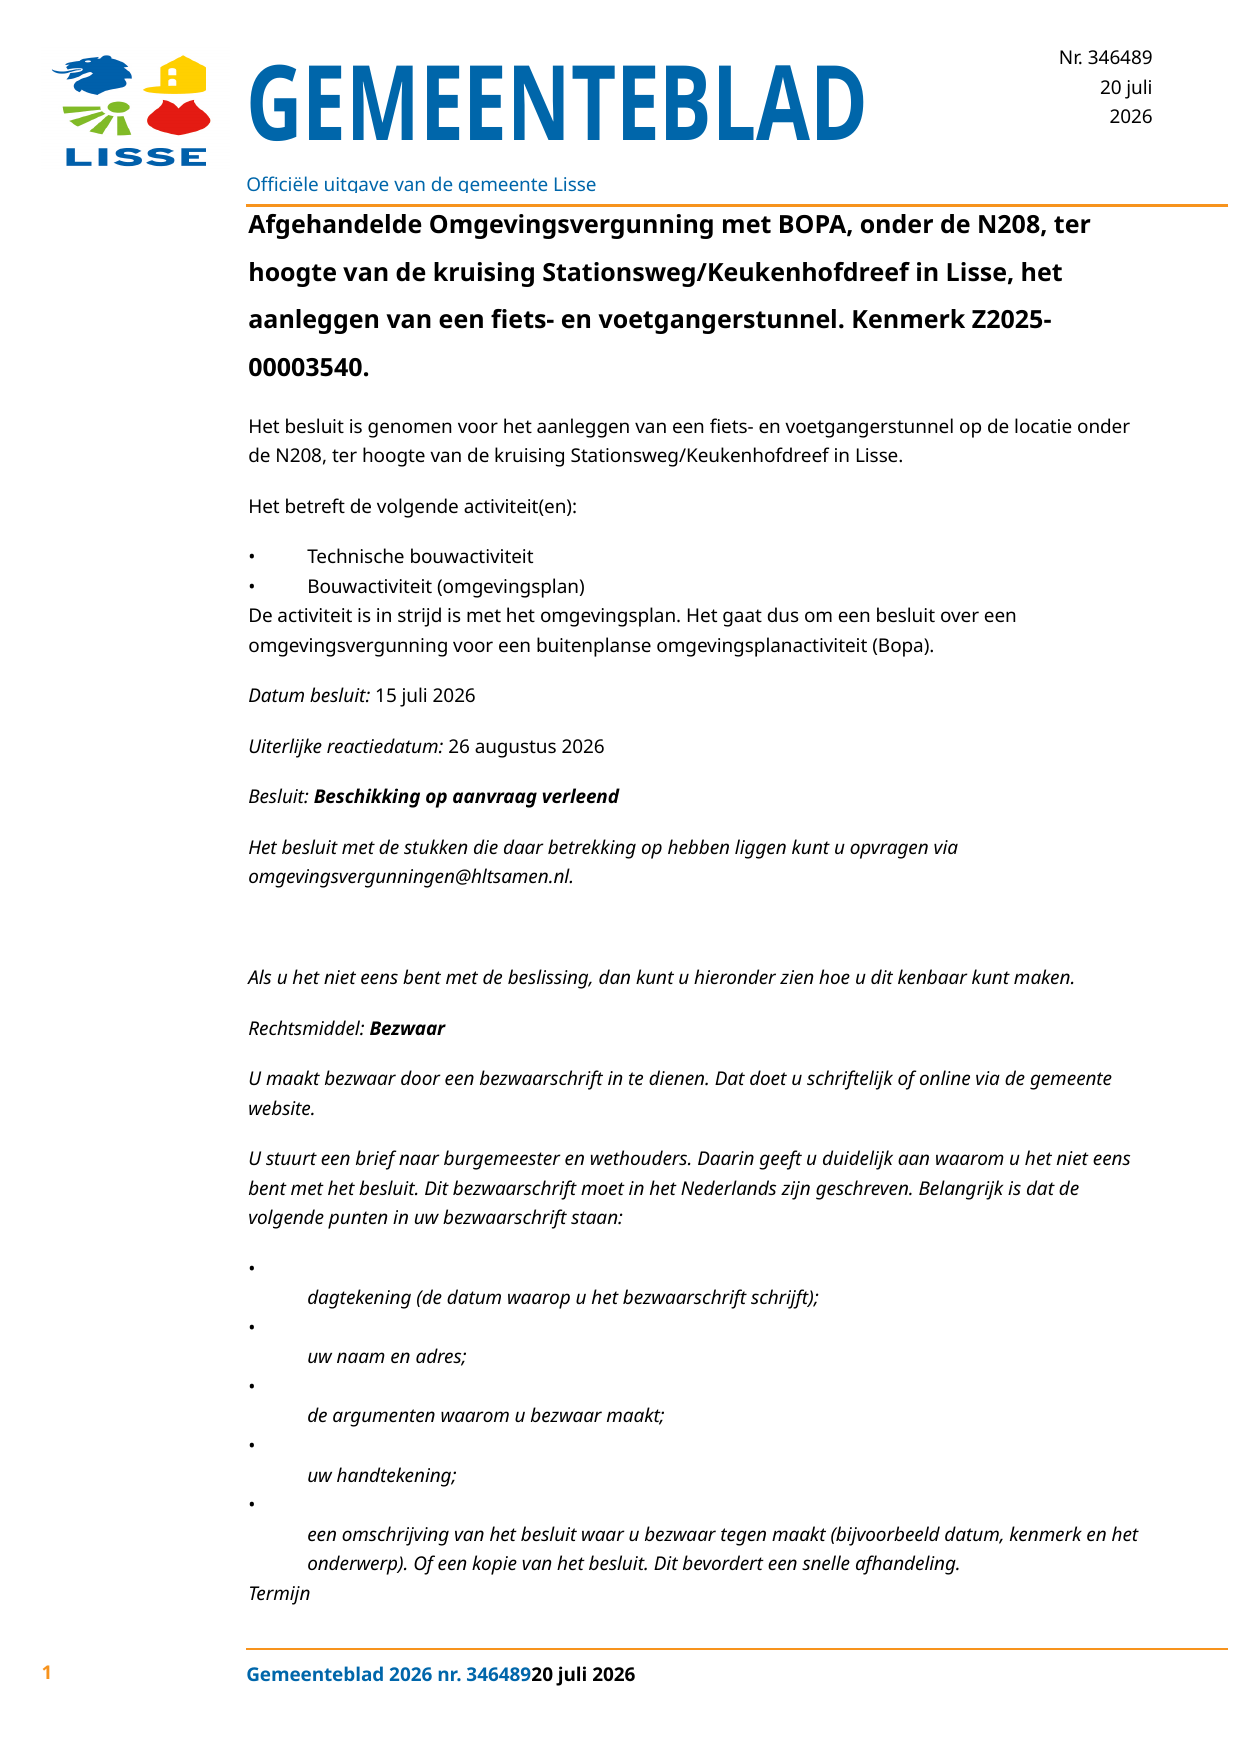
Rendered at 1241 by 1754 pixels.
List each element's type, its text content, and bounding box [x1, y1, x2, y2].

text U maakt bezwaar door een bezwaarschrift in te dienen. Dat doet u schriftelijk of online via de gemeente website. [248, 1065, 1152, 1121]
text Het besluit met de stukken die daar betrekking op hebben liggen kunt u opvragen via omgevingsvergunningen@hltsamen.nl. [248, 834, 1152, 889]
text Rechtsmiddel: Bezwaar [248, 1015, 1152, 1041]
text Het besluit is genomen voor het aanleggen van een fiets- en voetgangerstunnel op de locatie onder de N208, ter hoogte van de kruising Stationsweg/Keukenhofdreef in Lisse. [248, 413, 1152, 468]
list dagtekening (de datum waarop u het bezwaarschrift schrijft); [248, 1284, 1152, 1310]
text Datum besluit: 15 juli 2026 [248, 683, 1152, 708]
list Bouwactiviteit (omgevingsplan) [248, 573, 1152, 599]
list de argumenten waarom u bezwaar maakt; [248, 1403, 1152, 1428]
text Afgehandelde Omgevingsvergunning met BOPA, onder de N208, ter hoogte van de kruising Stationsweg/Keukenhofdreef in Lisse, het aanleggen van een fiets- en voetgangerstunnel. Kenmerk Z2025-00003540. [248, 207, 1152, 384]
text Het betreft de volgende activiteit(en): [248, 493, 1152, 519]
text U stuurt een brief naar burgemeester en wethouders. Daarin geeft u duidelijk aan waarom u het niet eens bent met het besluit. Dit bezwaarschrift moet in het Nederlands zijn geschreven. Belangrijk is dat de volgende punten in uw bezwaarschrift staan: [248, 1145, 1152, 1230]
text Als u het niet eens bent met de beslissing, dan kunt u hieronder zien hoe u dit kenbaar kunt maken. [248, 964, 1152, 990]
list uw handtekening; [248, 1462, 1152, 1488]
list uw naam en adres; [248, 1343, 1152, 1369]
text De activiteit is in strijd is met het omgevingsplan. Het gaat dus om een besluit over een omgevingsvergunning voor een buitenplanse omgevingsplanactiviteit (Bopa). [248, 603, 1152, 658]
text Termijn [248, 1580, 1152, 1606]
text Uiterlijke reactiedatum: 26 augustus 2026 [248, 733, 1152, 759]
text Besluit: Beschikking op aanvraag verleend [248, 783, 1152, 809]
list een omschrijving van het besluit waar u bezwaar tegen maakt (bijvoorbeeld datum, kenmerk en het onderwerp). Of een kopie van het besluit. Dit bevordert een snelle afhandeling. [248, 1521, 1152, 1576]
picture [41, 47, 231, 172]
list Technische bouwactiviteit [248, 543, 1152, 569]
